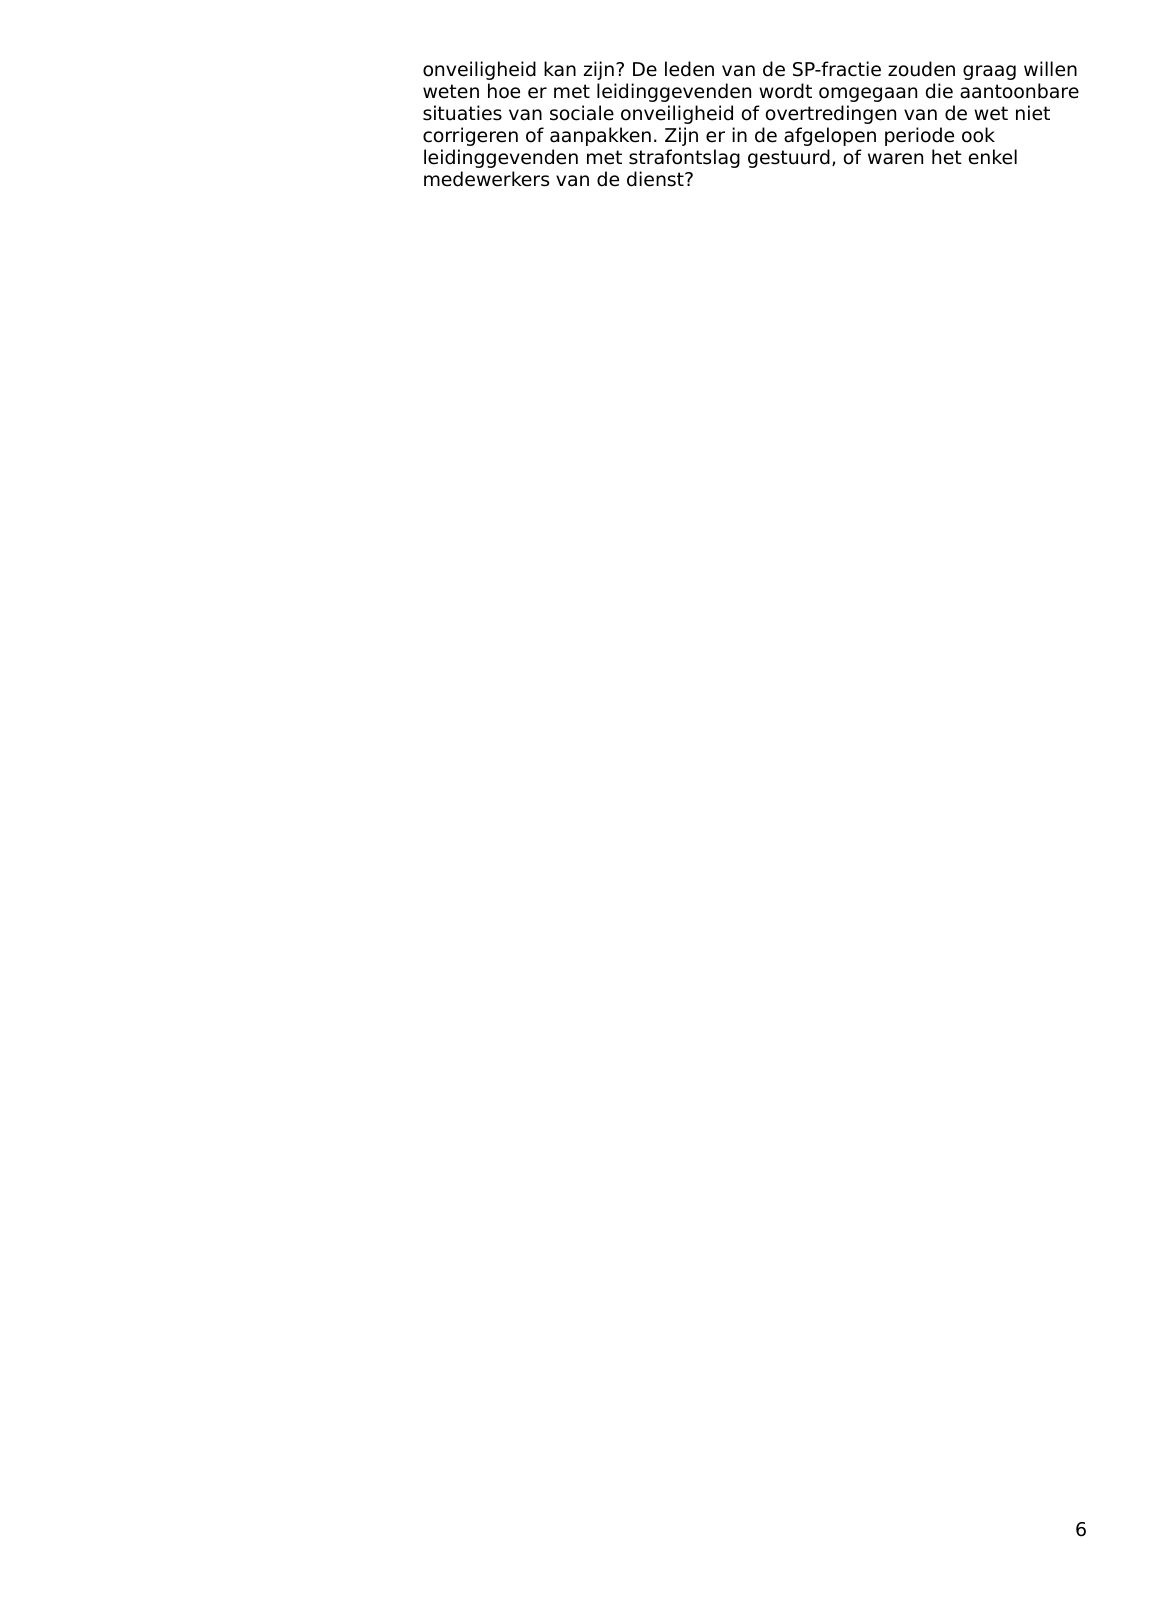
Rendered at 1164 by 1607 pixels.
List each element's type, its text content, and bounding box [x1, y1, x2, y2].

text onveiligheid kan zijn? De leden van de SP-fractie zouden graag willen weten hoe er met leidinggevenden wordt omgegaan die aantoonbare situaties van sociale onveiligheid of overtredingen van de wet niet corrigeren of aanpakken. Zijn er in de afgelopen periode ook leidinggevenden met strafontslag gestuurd, of waren het enkel medewerkers van de dienst? [422, 59, 1087, 191]
